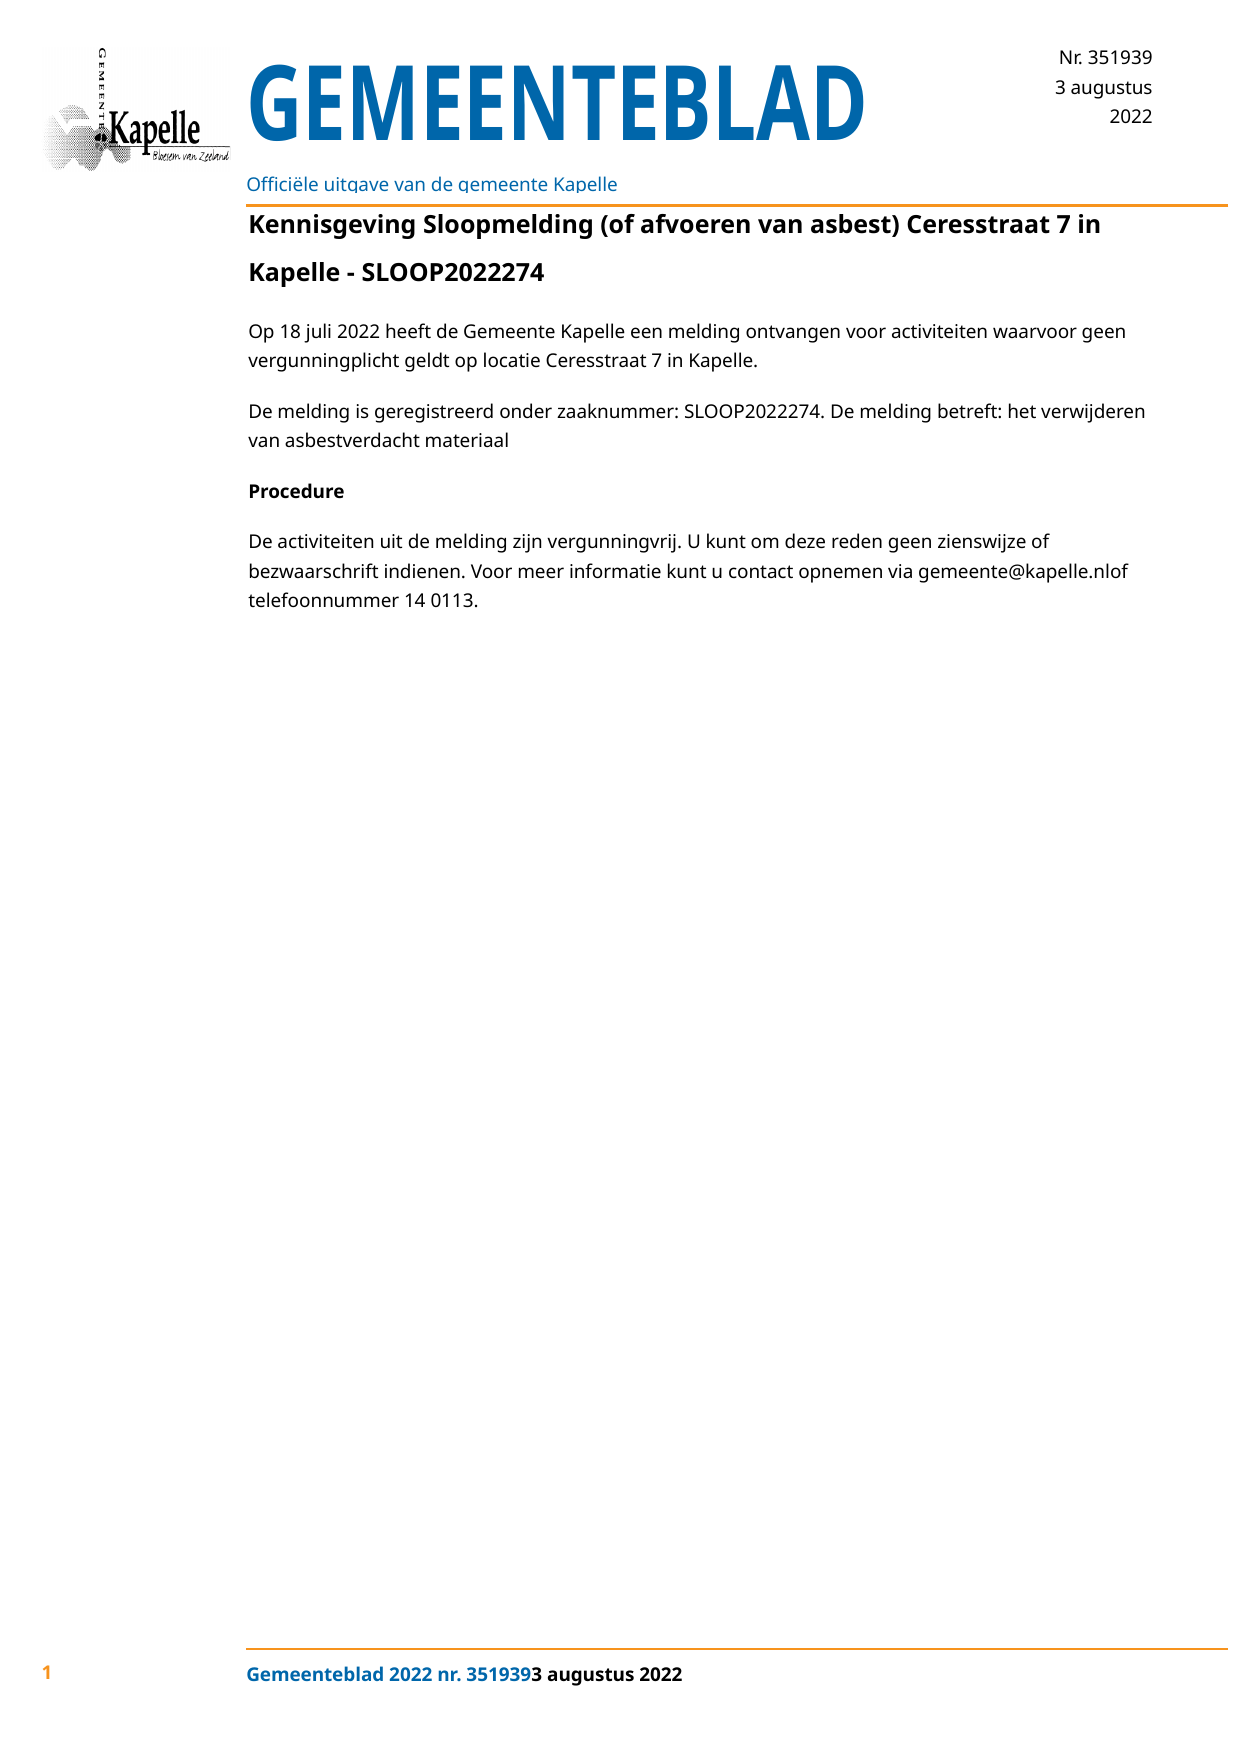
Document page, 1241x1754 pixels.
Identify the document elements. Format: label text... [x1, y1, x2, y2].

text De activiteiten uit de melding zijn vergunningvrij. U kunt om deze reden geen zienswijze of bezwaarschrift indienen. Voor meer informatie kunt u contact opnemen via gemeente@kapelle.nlof telefoonnummer 14 0113. [248, 528, 1152, 613]
picture [41, 47, 231, 172]
text Procedure [248, 478, 1152, 504]
text De melding is geregistreerd onder zaaknummer: SLOOP2022274. De melding betreft: het verwijderen van asbestverdacht materiaal [248, 398, 1152, 453]
text Op 18 juli 2022 heeft de Gemeente Kapelle een melding ontvangen voor activiteiten waarvoor geen vergunningplicht geldt op locatie Ceresstraat 7 in Kapelle. [248, 318, 1152, 373]
text Kennisgeving Sloopmelding (of afvoeren van asbest) Ceresstraat 7 in Kapelle - SLOOP2022274 [248, 207, 1152, 288]
